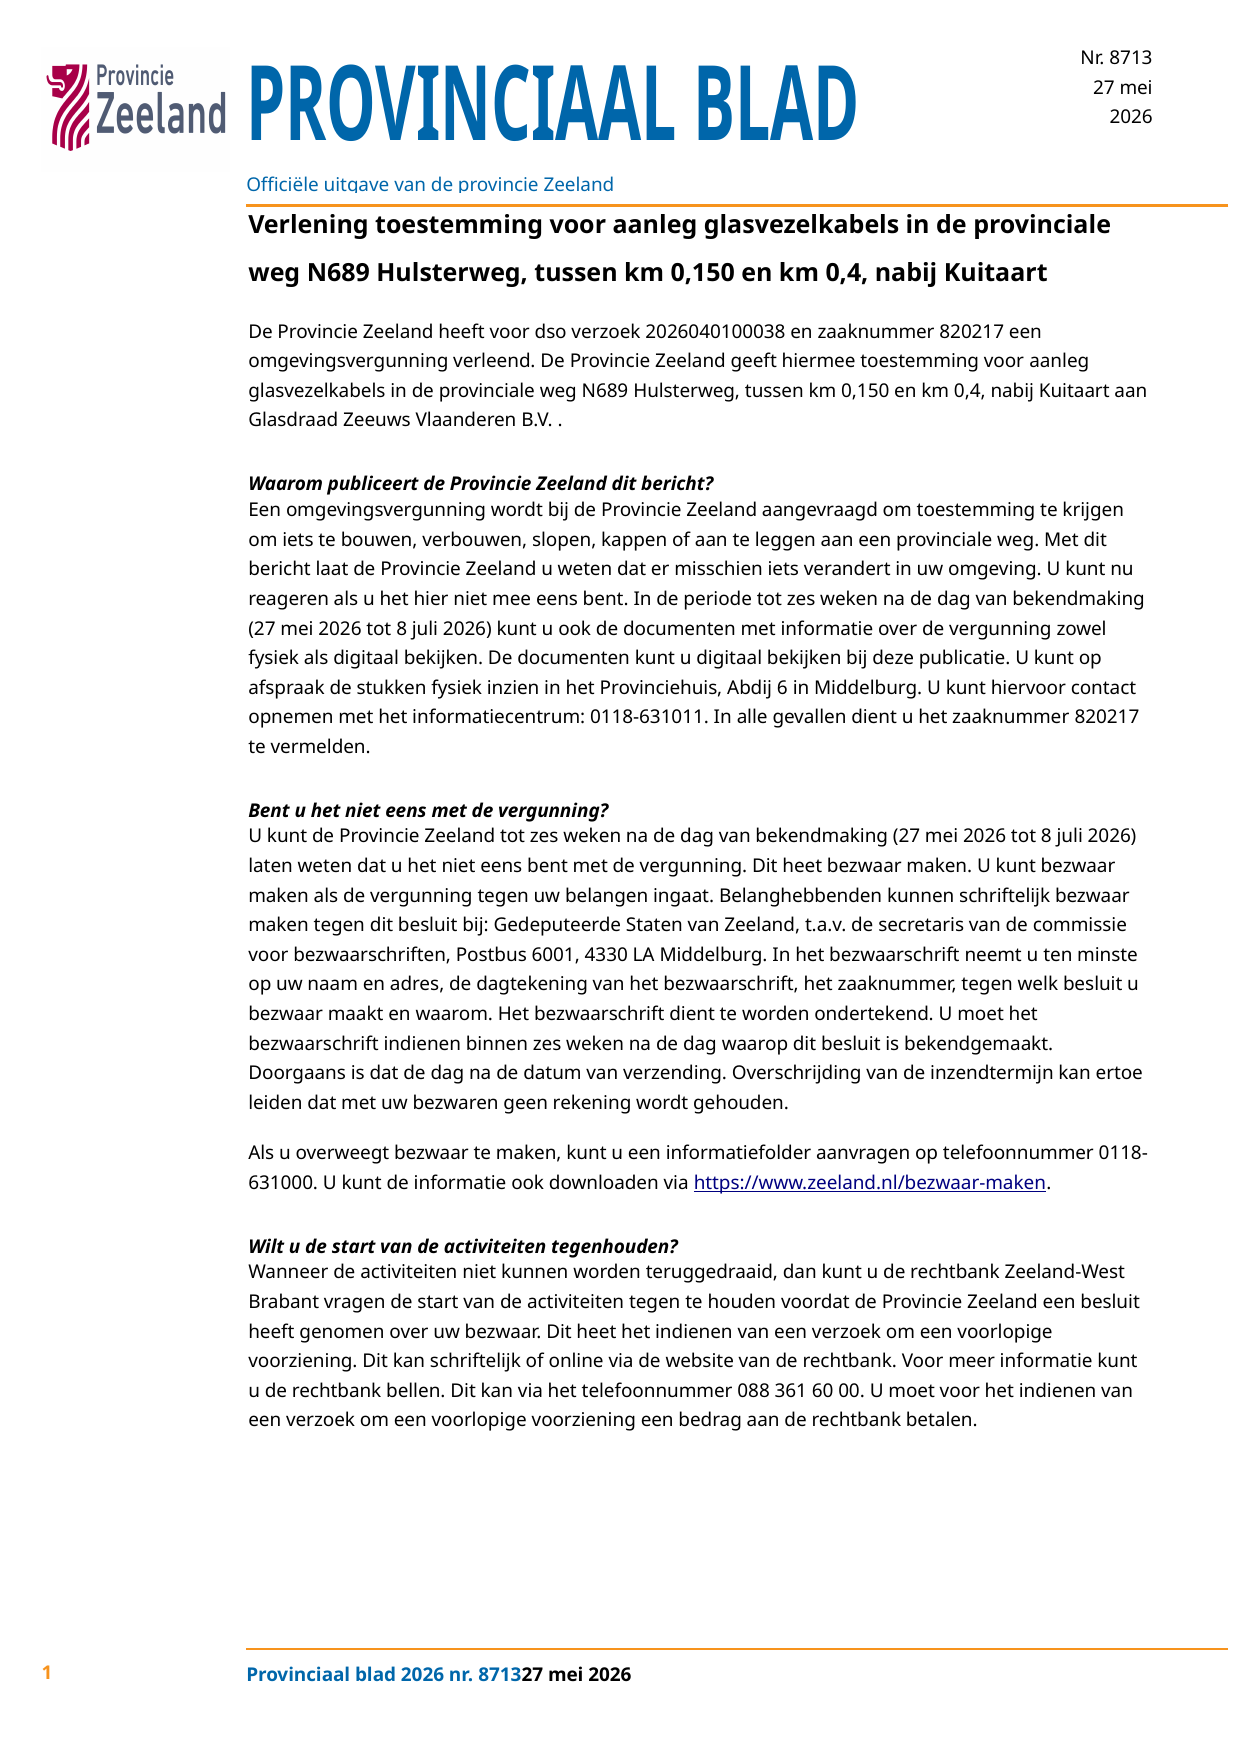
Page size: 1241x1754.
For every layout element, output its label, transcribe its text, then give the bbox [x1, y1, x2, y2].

text U kunt de Provincie Zeeland tot zes weken na de dag van bekendmaking (27 mei 2026 tot 8 juli 2026) laten weten dat u het niet eens bent met de vergunning. Dit heet bezwaar maken. U kunt bezwaar maken als de vergunning tegen uw belangen ingaat. Belanghebbenden kunnen schriftelijk bezwaar maken tegen dit besluit bij: Gedeputeerde Staten van Zeeland, t.a.v. de secretaris van de commissie voor bezwaarschriften, Postbus 6001, 4330 LA Middelburg. In het bezwaarschrift neemt u ten minste op uw naam en adres, de dagtekening van het bezwaarschrift, het zaaknummer, tegen welk besluit u bezwaar maakt en waarom. Het bezwaarschrift dient te worden ondertekend. U moet het bezwaarschrift indienen binnen zes weken na de dag waarop dit besluit is bekendgemaakt. Doorgaans is dat de dag na de datum van verzending. Overschrijding van de inzendtermijn kan ertoe leiden dat met uw bezwaren geen rekening wordt gehouden. [248, 823, 1152, 1115]
text Verlening toestemming voor aanleg glasvezelkabels in de provinciale weg N689 Hulsterweg, tussen km 0,150 en km 0,4, nabij Kuitaart [248, 207, 1152, 288]
text Wanneer de activiteiten niet kunnen worden teruggedraaid, dan kunt u de rechtbank Zeeland-West Brabant vragen de start van de activiteiten tegen te houden voordat de Provincie Zeeland een besluit heeft genomen over uw bezwaar. Dit heet het indienen van een verzoek om een voorlopige voorziening. Dit kan schriftelijk of online via de website van de rechtbank. Voor meer informatie kunt u de rechtbank bellen. Dit kan via het telefoonnummer 088 361 60 00. U moet voor het indienen van een verzoek om een voorlopige voorziening een bedrag aan de rechtbank betalen. [248, 1259, 1152, 1432]
text Bent u het niet eens met de vergunning? [248, 797, 1152, 823]
text Wilt u de start van de activiteiten tegenhouden? [248, 1233, 1152, 1259]
text Een omgevingsvergunning wordt bij de Provincie Zeeland aangevraagd om toestemming te krijgen om iets te bouwen, verbouwen, slopen, kappen of aan te leggen aan een provinciale weg. Met dit bericht laat de Provincie Zeeland u weten dat er misschien iets verandert in uw omgeving. U kunt nu reageren als u het hier niet mee eens bent. In de periode tot zes weken na de dag van bekendmaking (27 mei 2026 tot 8 juli 2026) kunt u ook de documenten met informatie over de vergunning zowel fysiek als digitaal bekijken. De documenten kunt u digitaal bekijken bij deze publicatie. U kunt op afspraak de stukken fysiek inzien in het Provinciehuis, Abdij 6 in Middelburg. U kunt hiervoor contact opnemen met het informatiecentrum: 0118-631011. In alle gevallen dient u het zaaknummer 820217 te vermelden. [248, 496, 1152, 759]
text De Provincie Zeeland heeft voor dso verzoek 2026040100038 en zaaknummer 820217 een omgevingsvergunning verleend. De Provincie Zeeland geeft hiermee toestemming voor aanleg glasvezelkabels in de provinciale weg N689 Hulsterweg, tussen km 0,150 en km 0,4, nabij Kuitaart aan Glasdraad Zeeuws Vlaanderen B.V. . [248, 318, 1152, 432]
text Als u overweegt bezwaar te maken, kunt u een informatiefolder aanvragen op telefoonnummer 0118-631000. U kunt de informatie ook downloaden via https://www.zeeland.nl/bezwaar-maken. [248, 1139, 1152, 1195]
picture [41, 47, 231, 172]
text Waarom publiceert de Provincie Zeeland dit bericht? [248, 471, 1152, 496]
